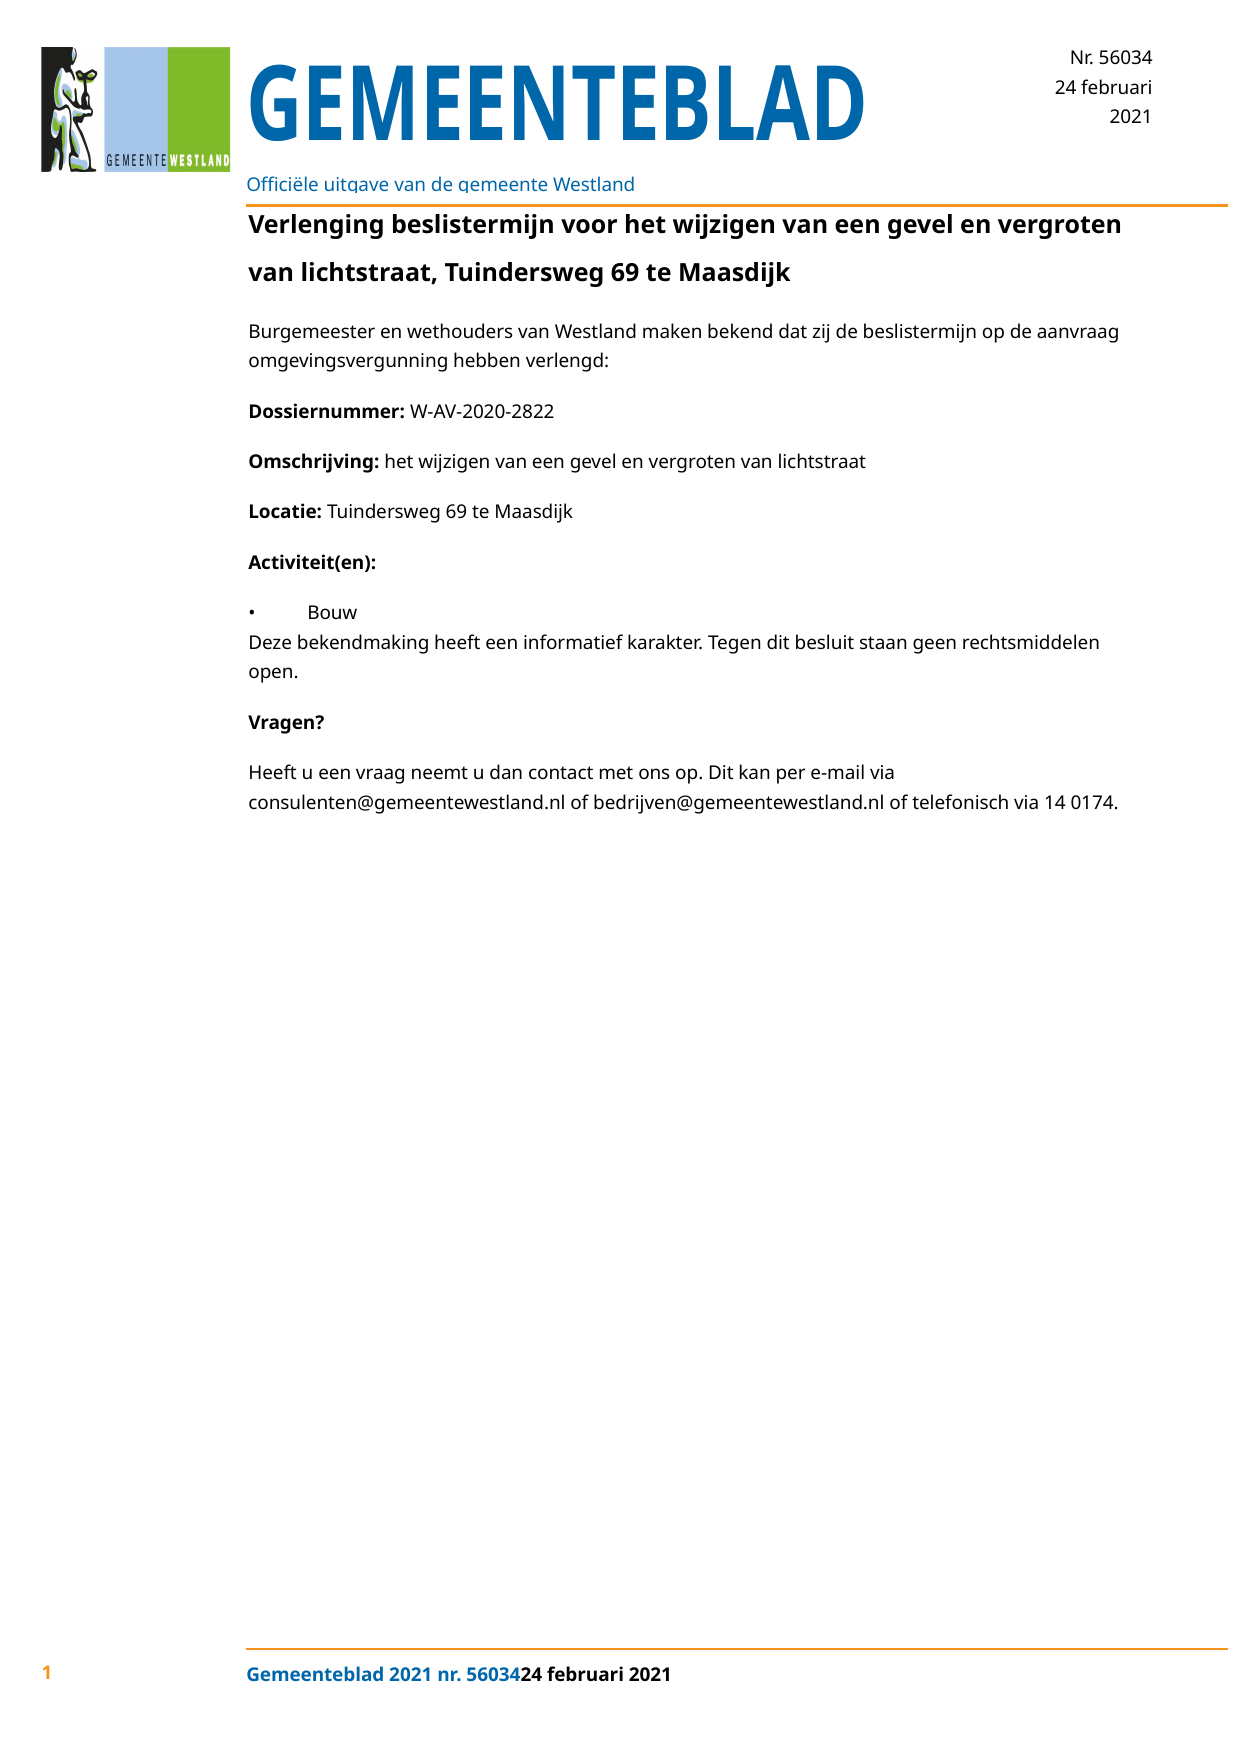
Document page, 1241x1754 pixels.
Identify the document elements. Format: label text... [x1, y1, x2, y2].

text Heeft u een vraag neemt u dan contact met ons op. Dit kan per e-mail via consulenten@gemeentewestland.nl of bedrijven@gemeentewestland.nl of telefonisch via 14 0174. [248, 759, 1152, 815]
text Activiteit(en): [248, 549, 1152, 575]
list Bouw [248, 599, 1152, 625]
text Omschrijving: het wijzigen van een gevel en vergroten van lichtstraat [248, 448, 1152, 474]
text Vragen? [248, 709, 1152, 735]
text Burgemeester en wethouders van Westland maken bekend dat zij de beslistermijn op de aanvraag omgevingsvergunning hebben verlengd: [248, 318, 1152, 373]
text Locatie: Tuindersweg 69 te Maasdijk [248, 499, 1152, 524]
picture [41, 47, 231, 172]
text Deze bekendmaking heeft een informatief karakter. Tegen dit besluit staan geen rechtsmiddelen open. [248, 629, 1152, 684]
text Dossiernummer: W-AV-2020-2822 [248, 398, 1152, 424]
text Verlenging beslistermijn voor het wijzigen van een gevel en vergroten van lichtstraat, Tuindersweg 69 te Maasdijk [248, 207, 1152, 288]
